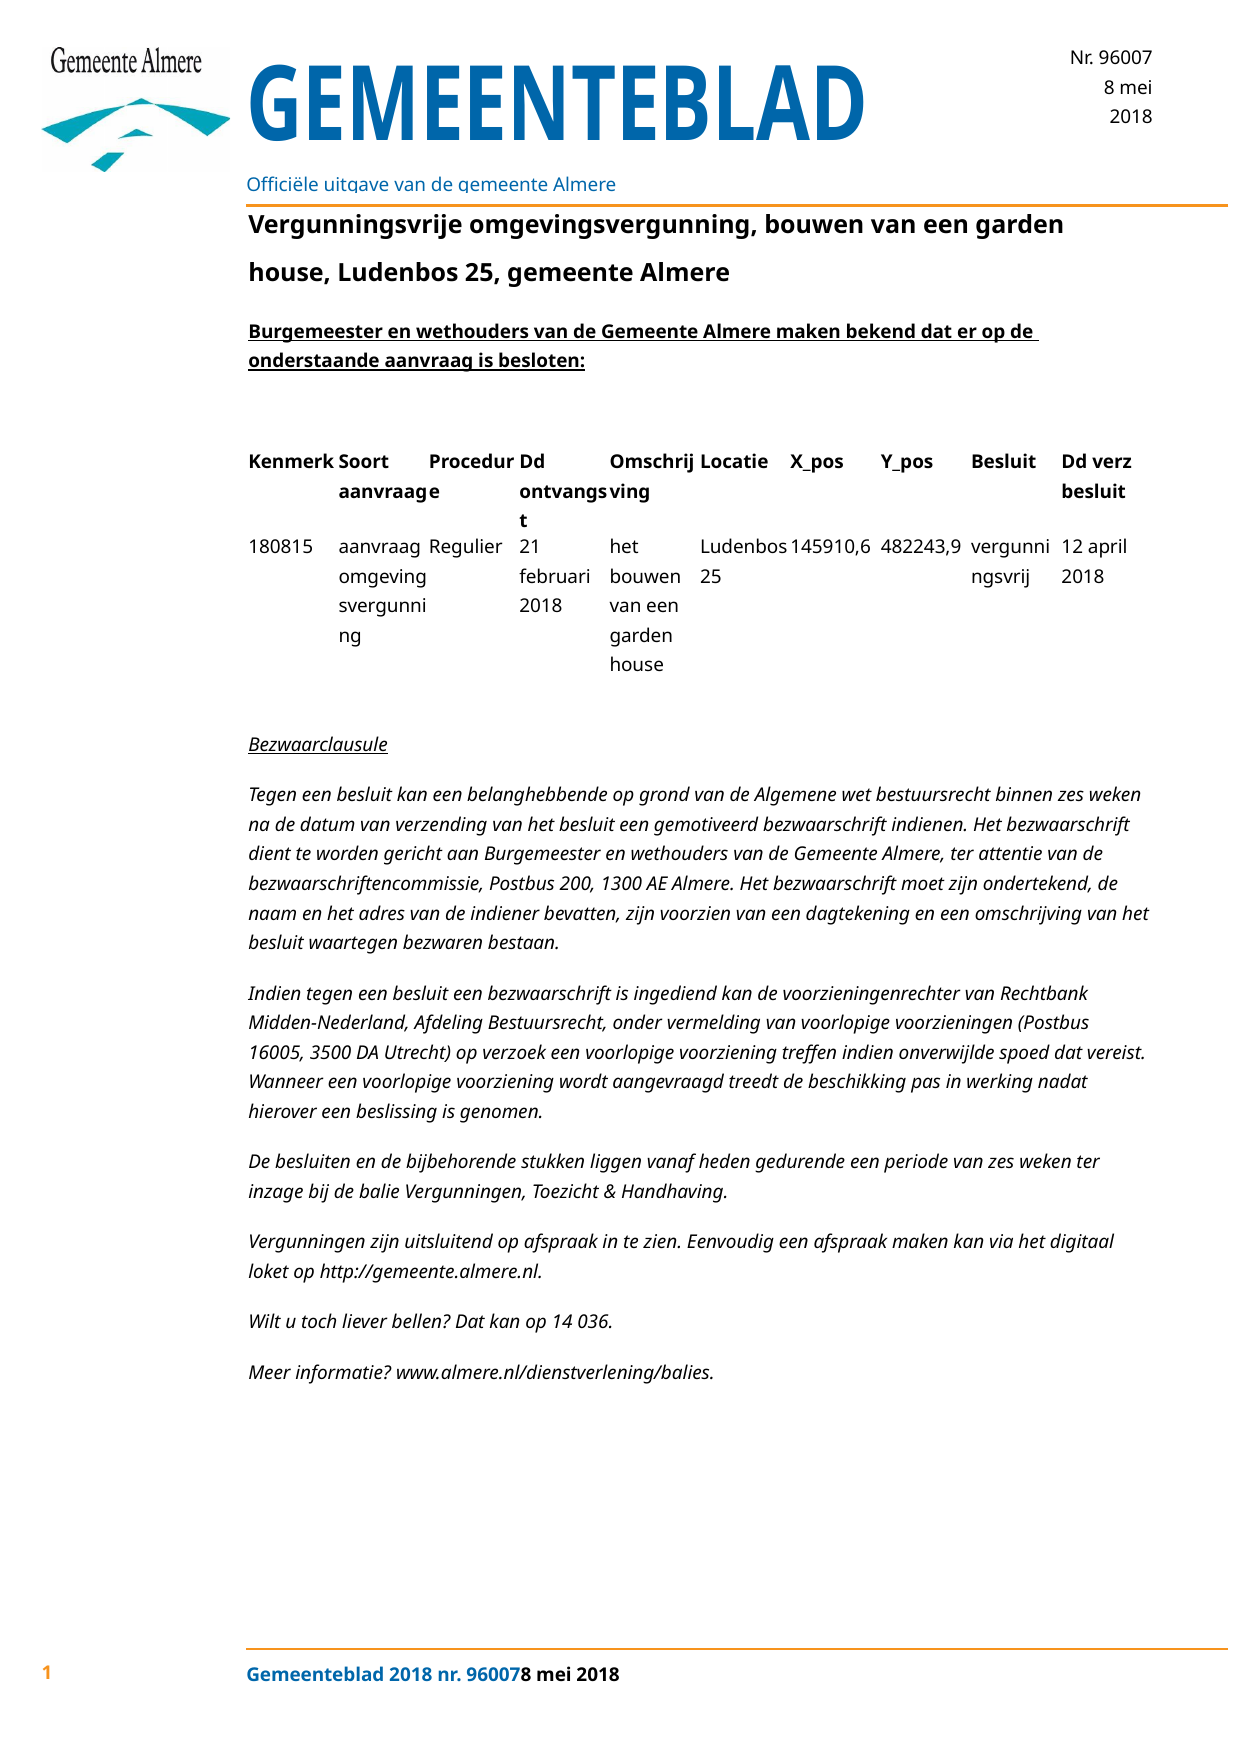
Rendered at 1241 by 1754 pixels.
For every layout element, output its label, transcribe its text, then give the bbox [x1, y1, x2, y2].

table_cell aanvraag omgevingsvergunning [338, 533, 429, 677]
table_header X_pos [790, 449, 881, 533]
table_header Dd ontvangst [519, 449, 609, 533]
text Tegen een besluit kan een belanghebbende op grond van de Algemene wet bestuursrecht binnen zes weken na de datum van verzending van het besluit een gemotiveerd bezwaarschrift indienen. Het bezwaarschrift dient te worden gericht aan Burgemeester en wethouders van de Gemeente Almere, ter attentie van de bezwaarschriftencommissie, Postbus 200, 1300 AE Almere. Het bezwaarschrift moet zijn ondertekend, de naam en het adres van de indiener bevatten, zijn voorzien van een dagtekening en een omschrijving van het besluit waartegen bezwaren bestaan. [248, 781, 1152, 955]
table_cell 12 april 2018 [1061, 533, 1152, 677]
table_cell 21 februari 2018 [519, 533, 609, 677]
table_cell 482243,9 [881, 533, 971, 677]
text Indien tegen een besluit een bezwaarschrift is ingediend kan de voorzieningenrechter van Rechtbank Midden-Nederland, Afdeling Bestuursrecht, onder vermelding van voorlopige voorzieningen (Postbus 16005, 3500 DA Utrecht) op verzoek een voorlopige voorziening treffen indien onverwijlde spoed dat vereist. Wanneer een voorlopige voorziening wordt aangevraagd treedt de beschikking pas in werking nadat hierover een beslissing is genomen. [248, 980, 1152, 1124]
table_header Kenmerk [248, 449, 338, 533]
table_cell Regulier [429, 533, 519, 677]
text Meer informatie? www.almere.nl/dienstverlening/balies. [248, 1359, 1152, 1385]
table_cell Ludenbos 25 [700, 533, 790, 677]
table_header Dd verz besluit [1061, 449, 1152, 533]
table_header Omschrijving [609, 449, 700, 533]
table_header Procedure [429, 449, 519, 533]
table_header Locatie [700, 449, 790, 533]
table_cell 145910,6 [790, 533, 881, 677]
table_header Y_pos [881, 449, 971, 533]
text Vergunningen zijn uitsluitend op afspraak in te zien. Eenvoudig een afspraak maken kan via het digitaal loket op http://gemeente.almere.nl. [248, 1228, 1152, 1284]
picture [41, 47, 231, 172]
table_header Besluit [971, 449, 1061, 533]
table_cell 180815 [248, 533, 338, 677]
table_cell het bouwen van een garden house [609, 533, 700, 677]
text Burgemeester en wethouders van de Gemeente Almere maken bekend dat er op de onderstaande aanvraag is besloten: [248, 318, 1152, 373]
text Vergunningsvrije omgevingsvergunning, bouwen van een garden house, Ludenbos 25, gemeente Almere [248, 207, 1152, 288]
text Bezwaarclausule [248, 731, 1152, 757]
table_header Soort aanvraag [338, 449, 429, 533]
text Wilt u toch liever bellen? Dat kan op 14 036. [248, 1308, 1152, 1334]
text De besluiten en de bijbehorende stukken liggen vanaf heden gedurende een periode van zes weken ter inzage bij de balie Vergunningen, Toezicht & Handhaving. [248, 1148, 1152, 1204]
table_cell vergunningsvrij [971, 533, 1061, 677]
